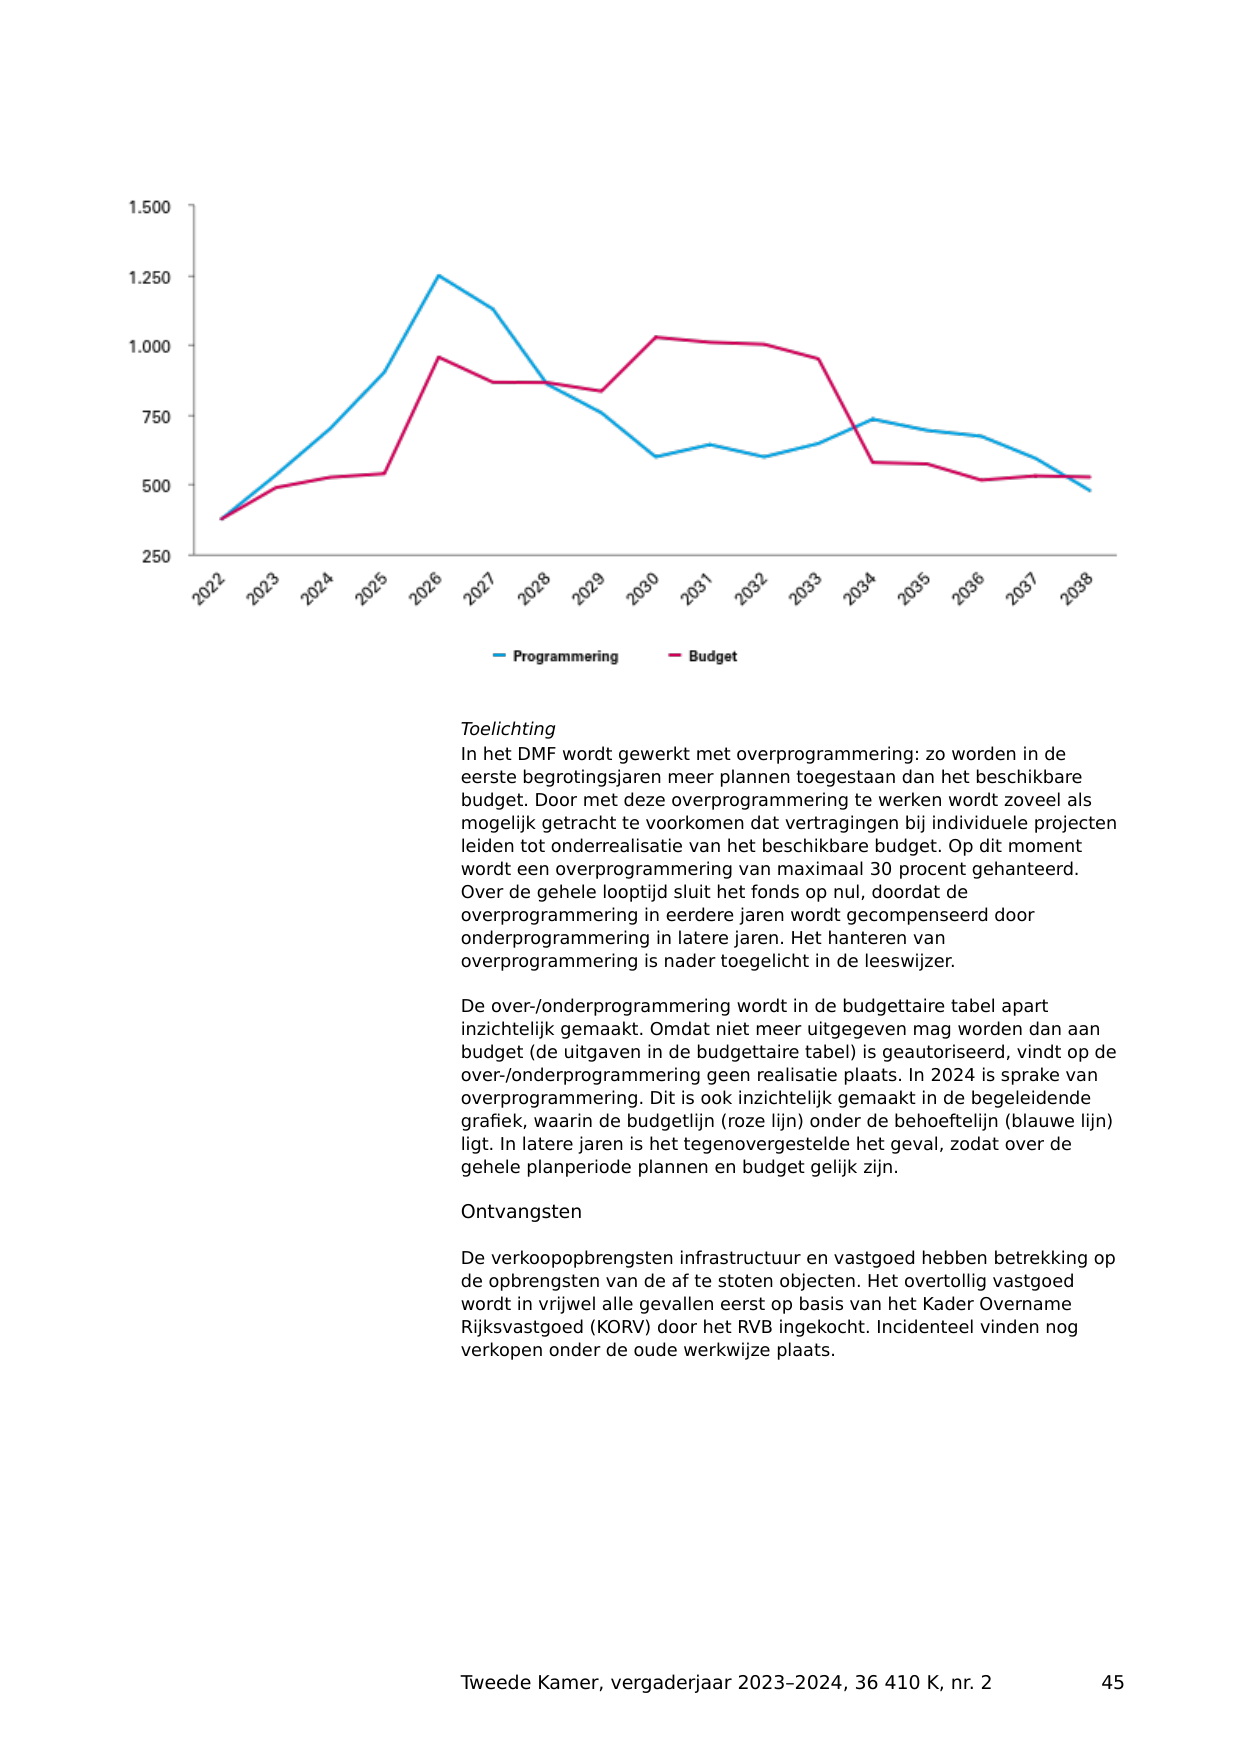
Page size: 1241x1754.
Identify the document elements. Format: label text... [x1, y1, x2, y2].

text In het DMF wordt gewerkt met overprogrammering: zo worden in de eerste begrotingsjaren meer plannen toegestaan dan het beschikbare budget. Door met deze overprogrammering te werken wordt zoveel als mogelijk getracht te voorkomen dat vertragingen bij individuele projecten leiden tot onderrealisatie van het beschikbare budget. Op dit moment wordt een overprogrammering van maximaal 30 procent gehanteerd. Over de gehele looptijd sluit het fonds op nul, doordat de overprogrammering in eerdere jaren wordt gecompenseerd door onderprogrammering in latere jaren. Het hanteren van overprogrammering is nader toegelicht in de leeswijzer. [461, 742, 1125, 972]
text De over-/onderprogrammering wordt in de budgettaire tabel apart inzichtelijk gemaakt. Omdat niet meer uitgegeven mag worden dan aan budget (de uitgaven in de budgettaire tabel) is geautoriseerd, vindt op de over-/onderprogrammering geen realisatie plaats. In 2024 is sprake van overprogrammering. Dit is ook inzichtelijk gemaakt in de begeleidende grafiek, waarin de budgetlijn (roze lijn) onder de behoeftelijn (blauwe lijn) ligt. In latere jaren is het tegenovergestelde het geval, zodat over de gehele planperiode plannen en budget gelijk zijn. [461, 994, 1125, 1178]
text De verkoopopbrengsten infrastructuur en vastgoed hebben betrekking op de opbrengsten van de af te stoten objecten. Het overtollig vastgoed wordt in vrijwel alle gevallen eerst op basis van het Kader Overname Rijksvastgoed (KORV) door het RVB ingekocht. Incidenteel vinden nog verkopen onder de oude werkwijze plaats. [461, 1246, 1125, 1361]
text Toelichting [461, 717, 1125, 740]
title Ontvangsten [461, 1201, 1125, 1223]
